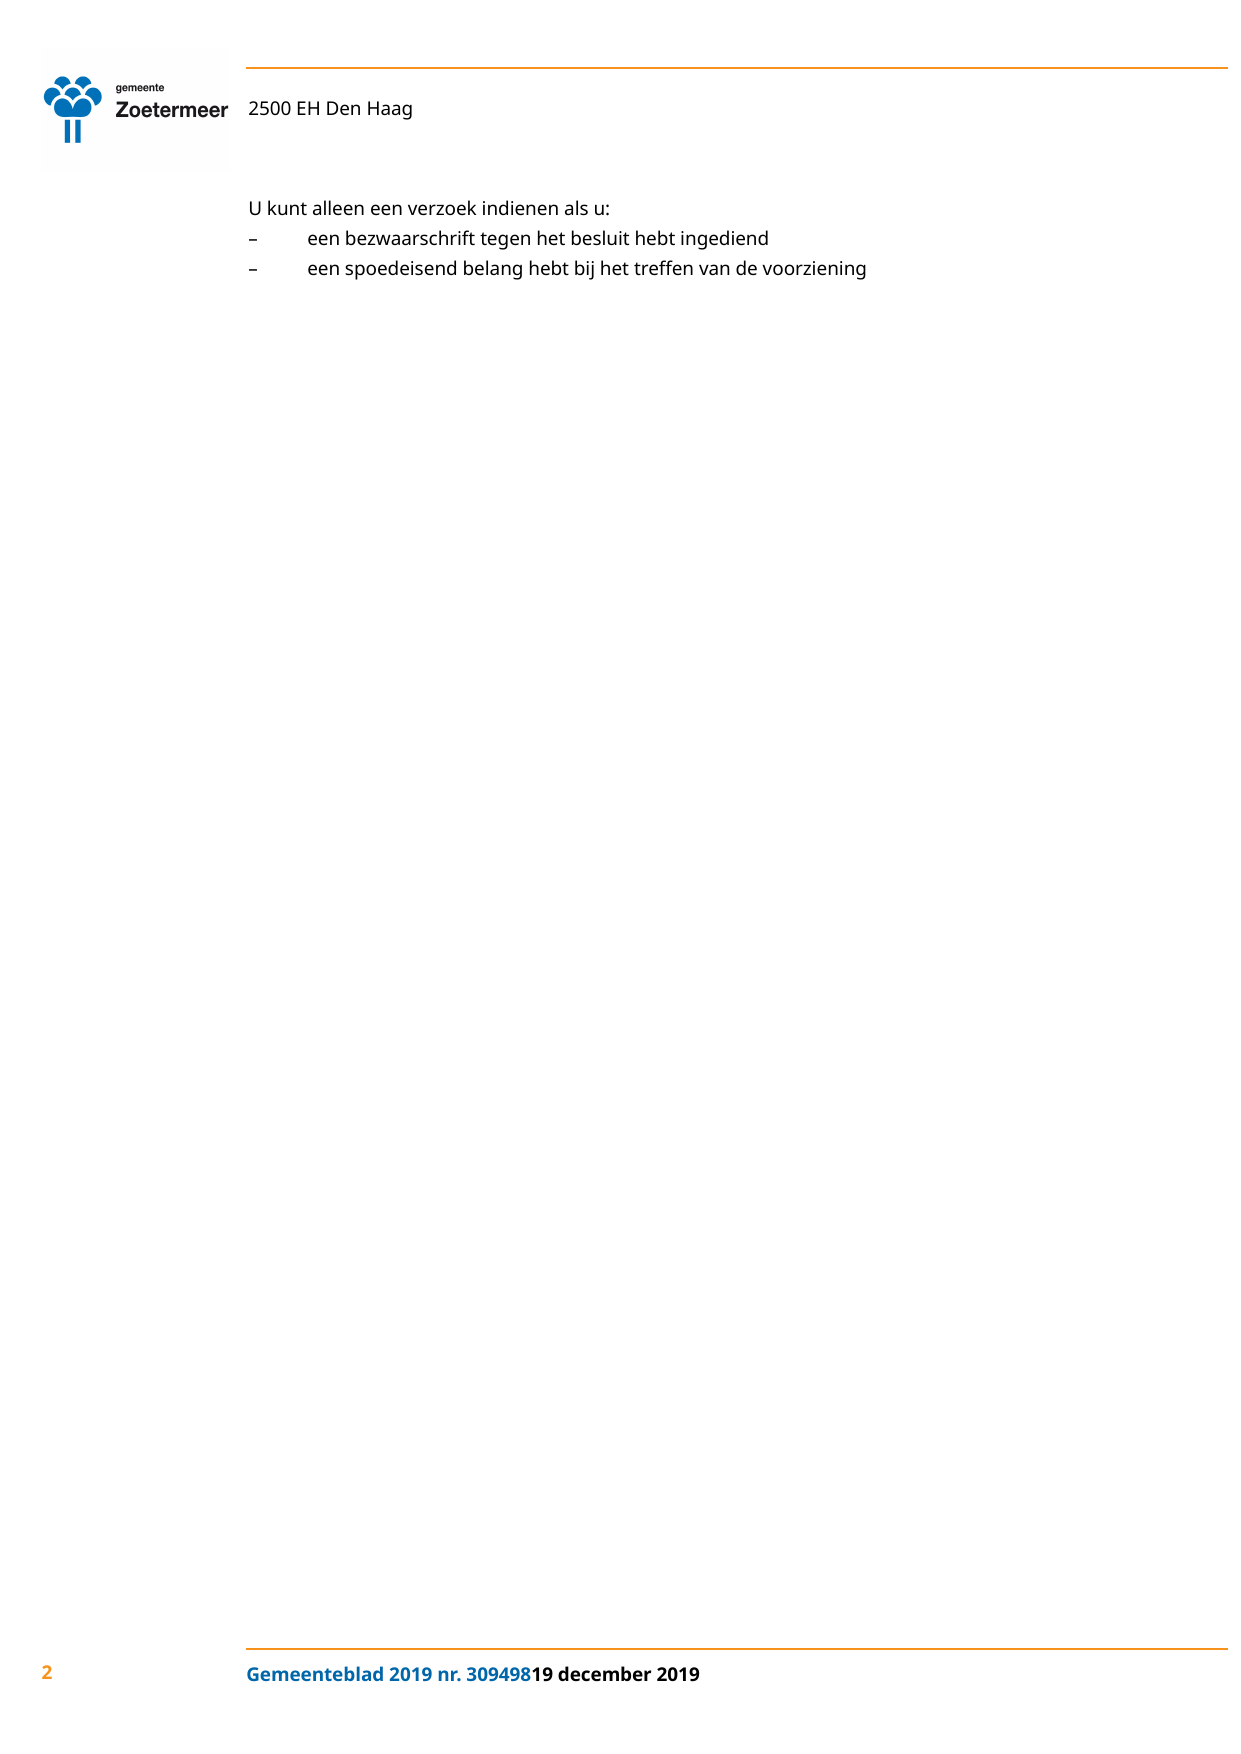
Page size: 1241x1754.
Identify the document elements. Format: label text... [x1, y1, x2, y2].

list een spoedeisend belang hebt bij het treffen van de voorziening [248, 255, 1152, 281]
text U kunt alleen een verzoek indienen als u: [248, 196, 1152, 221]
picture [41, 47, 231, 172]
text 2500 EH Den Haag [248, 95, 1152, 121]
list een bezwaarschrift tegen het besluit hebt ingediend [248, 225, 1152, 251]
